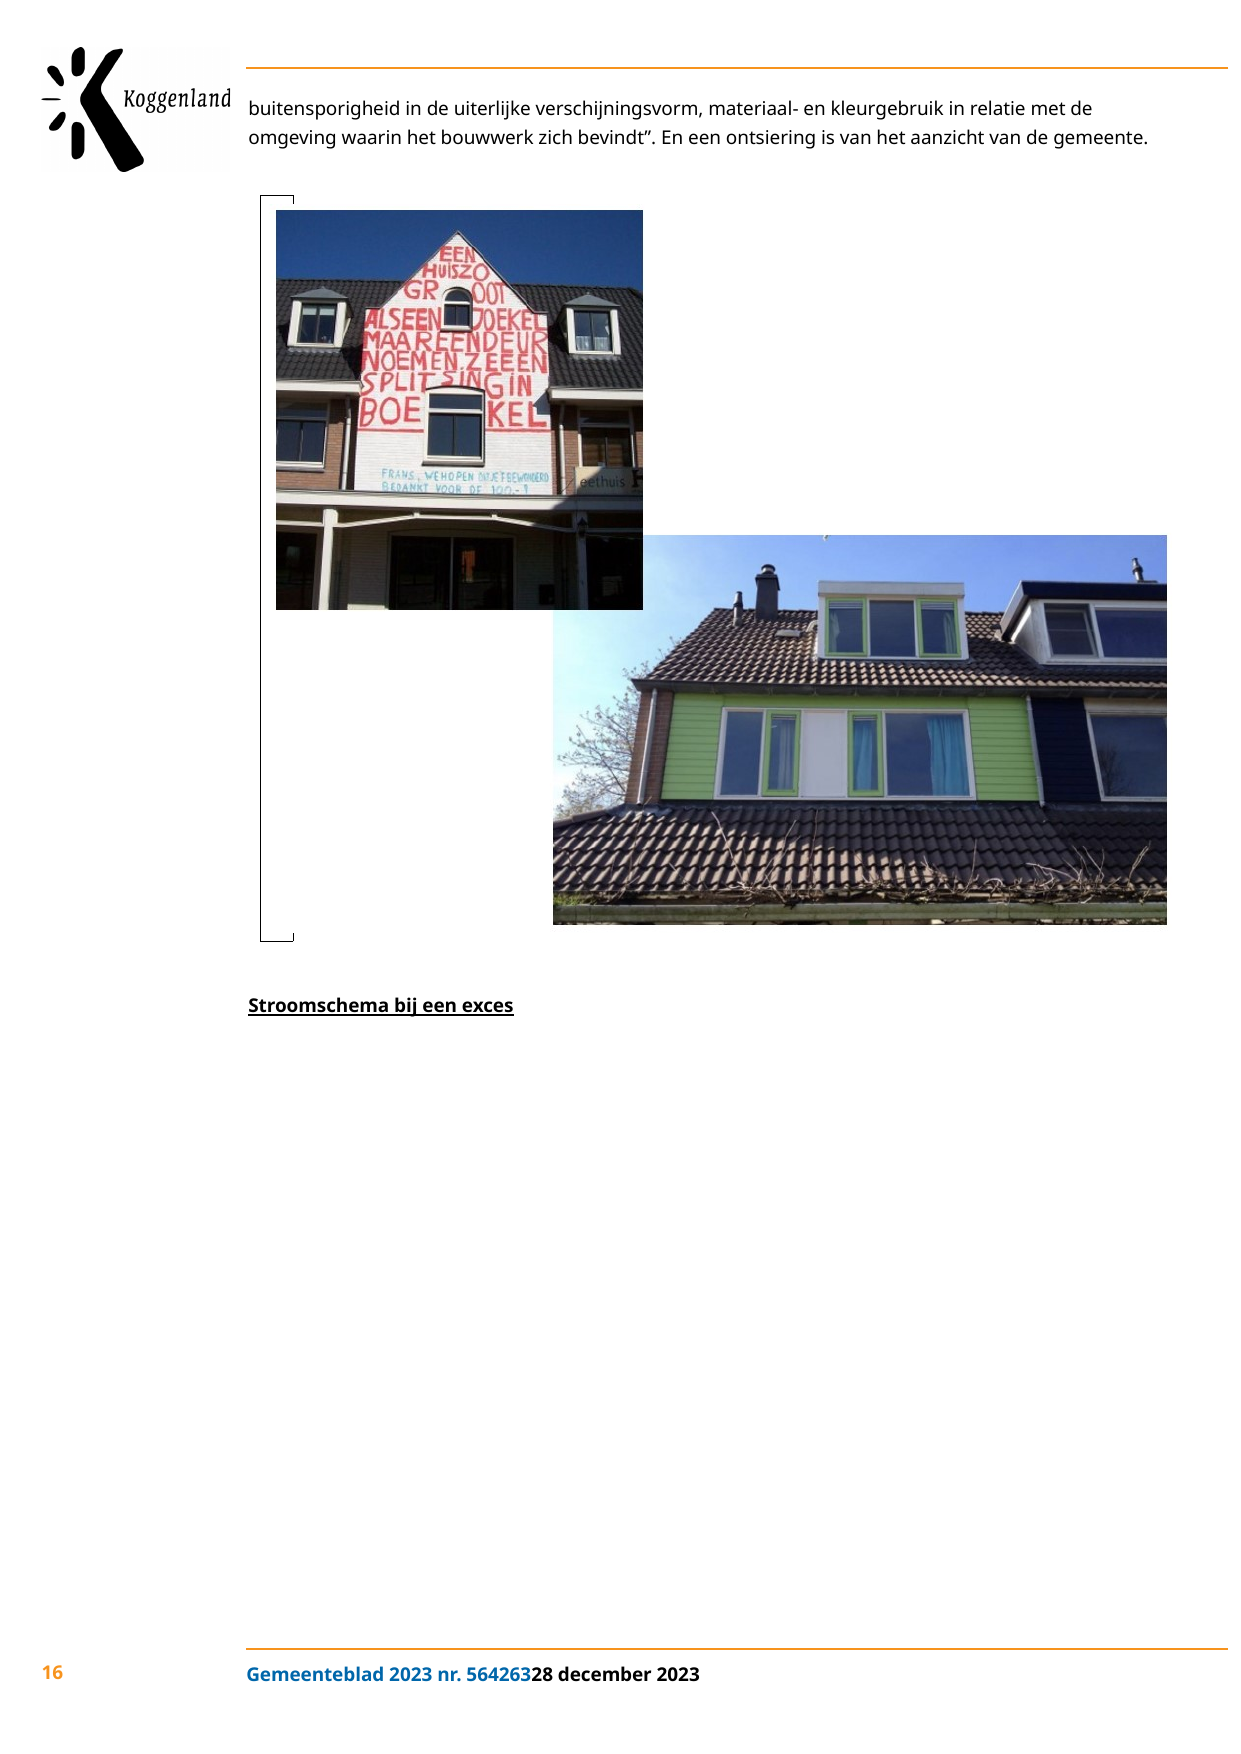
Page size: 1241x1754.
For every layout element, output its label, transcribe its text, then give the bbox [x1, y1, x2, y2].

picture [268, 204, 1173, 933]
text Stroomschema bij een exces [248, 992, 1152, 1018]
picture [41, 47, 231, 172]
text buitensporigheid in de uiterlijke verschijningsvorm, materiaal- en kleurgebruik in relatie met de omgeving waarin het bouwwerk zich bevindt”. En een ontsiering is van het aanzicht van de gemeente. [248, 95, 1152, 150]
